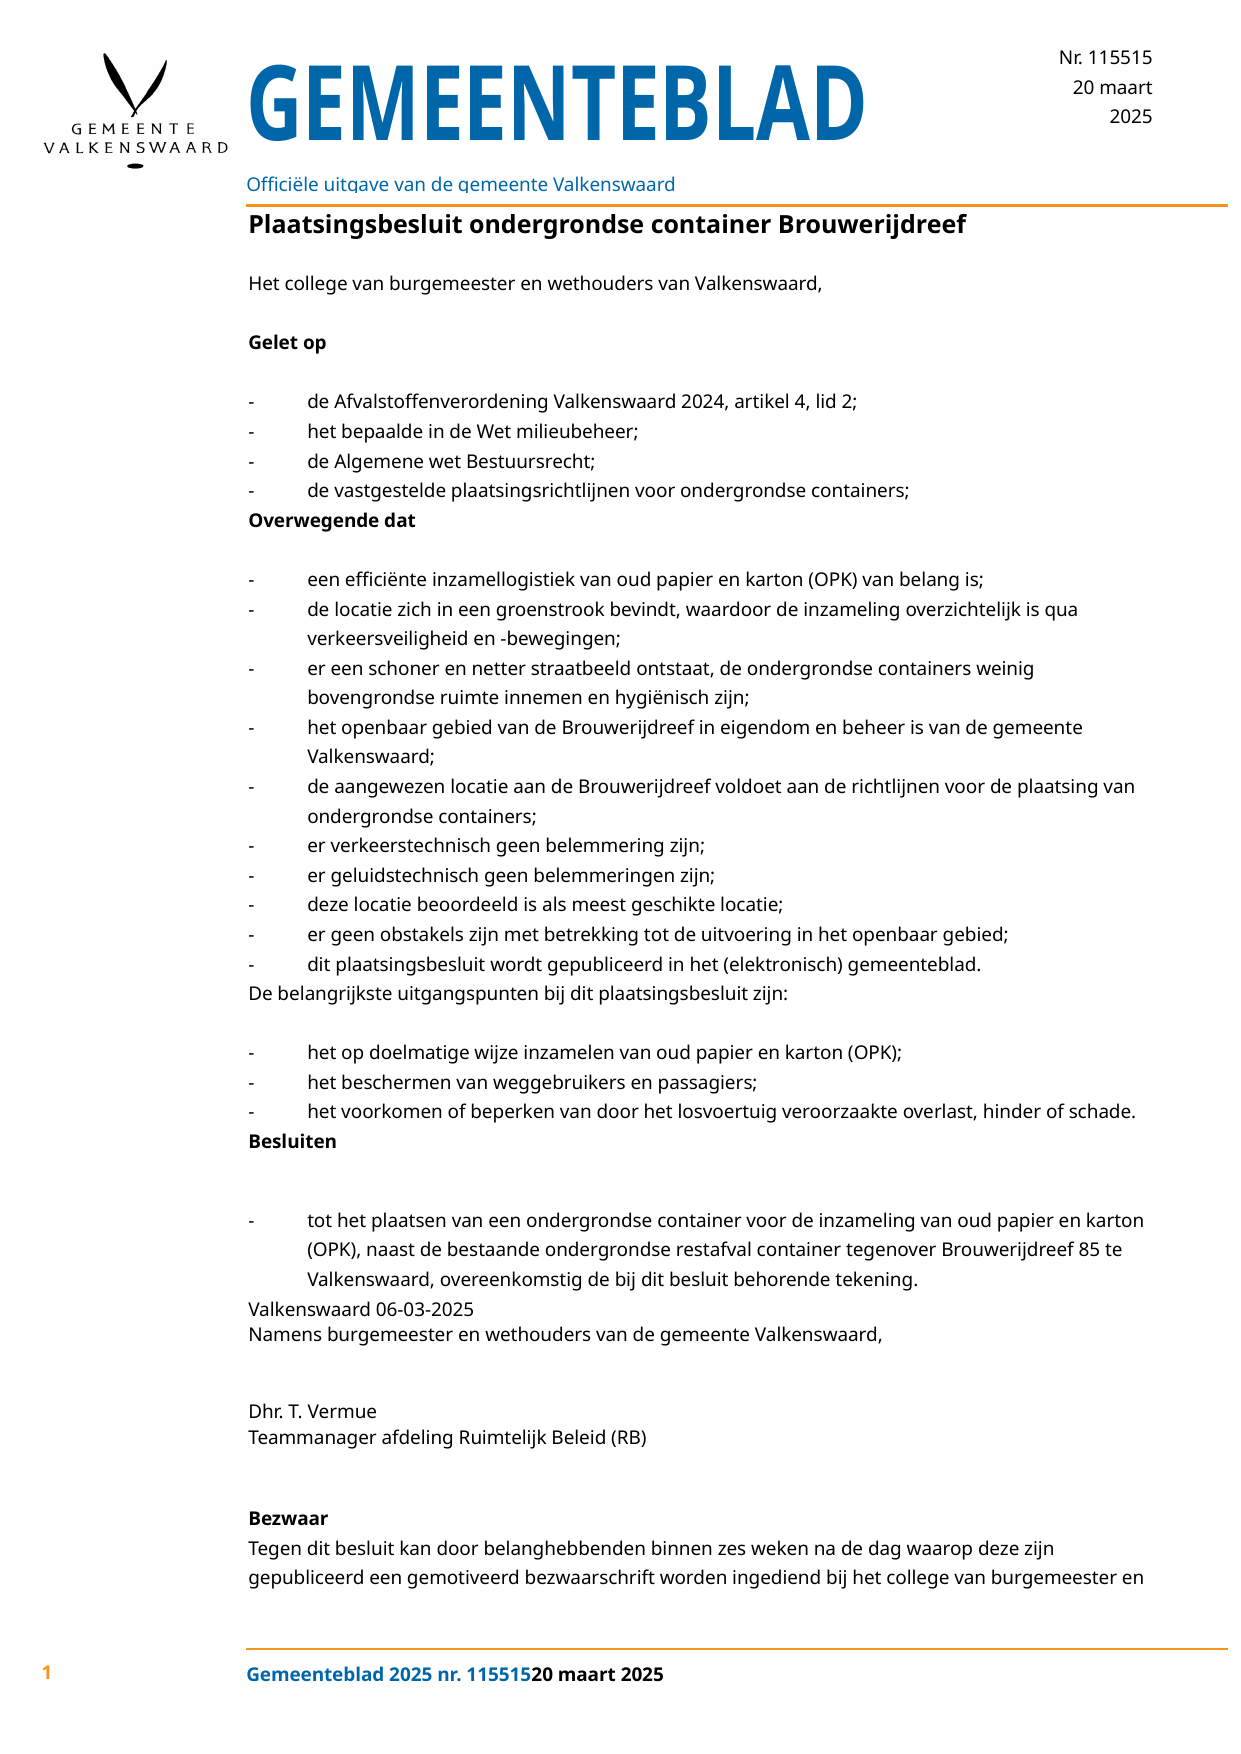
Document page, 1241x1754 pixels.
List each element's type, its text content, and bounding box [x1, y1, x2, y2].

text Valkenswaard 06-03-2025 [248, 1296, 1152, 1322]
text Teammanager afdeling Ruimtelijk Beleid (RB) [248, 1424, 1152, 1450]
list de Afvalstoffenverordening Valkenswaard 2024, artikel 4, lid 2; [248, 389, 1152, 414]
text Dhr. T. Vermue [248, 1399, 1152, 1424]
list de locatie zich in een groenstrook bevindt, waardoor de inzameling overzichtelijk is qua verkeersveiligheid en -bewegingen; [248, 596, 1152, 651]
text Namens burgemeester en wethouders van de gemeente Valkenswaard, [248, 1322, 1152, 1347]
list de aangewezen locatie aan de Brouwerijdreef voldoet aan de richtlijnen voor de plaatsing van ondergrondse containers; [248, 773, 1152, 828]
text Gelet op [248, 329, 1152, 355]
text Overwegende dat [248, 507, 1152, 533]
list de vastgestelde plaatsingsrichtlijnen voor ondergrondse containers; [248, 477, 1152, 503]
list een efficiënte inzamellogistiek van oud papier en karton (OPK) van belang is; [248, 566, 1152, 592]
list het op doelmatige wijze inzamelen van oud papier en karton (OPK); [248, 1039, 1152, 1065]
list tot het plaatsen van een ondergrondse container voor de inzameling van oud papier en karton (OPK), naast de bestaande ondergrondse restafval container tegenover Brouwerijdreef 85 te Valkenswaard, overeenkomstig de bij dit besluit behorende tekening. [248, 1207, 1152, 1292]
text Tegen dit besluit kan door belanghebbenden binnen zes weken na de dag waarop deze zijn gepubliceerd een gemotiveerd bezwaarschrift worden ingediend bij het college van burgemeester en [248, 1535, 1152, 1590]
text Bezwaar [248, 1505, 1152, 1531]
list er geen obstakels zijn met betrekking tot de uitvoering in het openbaar gebied; [248, 921, 1152, 947]
list dit plaatsingsbesluit wordt gepubliceerd in het (elektronisch) gemeenteblad. [248, 951, 1152, 976]
list het voorkomen of beperken van door het losvoertuig veroorzaakte overlast, hinder of schade. [248, 1099, 1152, 1124]
text Plaatsingsbesluit ondergrondse container Brouwerijdreef [248, 207, 1152, 241]
text Besluiten [248, 1128, 1152, 1154]
list het openbaar gebied van de Brouwerijdreef in eigendom en beheer is van de gemeente Valkenswaard; [248, 714, 1152, 769]
list er een schoner en netter straatbeeld ontstaat, de ondergrondse containers weinig bovengrondse ruimte innemen en hygiënisch zijn; [248, 655, 1152, 710]
list deze locatie beoordeeld is als meest geschikte locatie; [248, 892, 1152, 917]
list het bepaalde in de Wet milieubeheer; [248, 418, 1152, 444]
list het beschermen van weggebruikers en passagiers; [248, 1069, 1152, 1095]
text Het college van burgemeester en wethouders van Valkenswaard, [248, 270, 1152, 296]
list de Algemene wet Bestuursrecht; [248, 448, 1152, 473]
text De belangrijkste uitgangspunten bij dit plaatsingsbesluit zijn: [248, 980, 1152, 1006]
picture [41, 47, 231, 172]
list er geluidstechnisch geen belemmeringen zijn; [248, 862, 1152, 888]
list er verkeerstechnisch geen belemmering zijn; [248, 832, 1152, 858]
